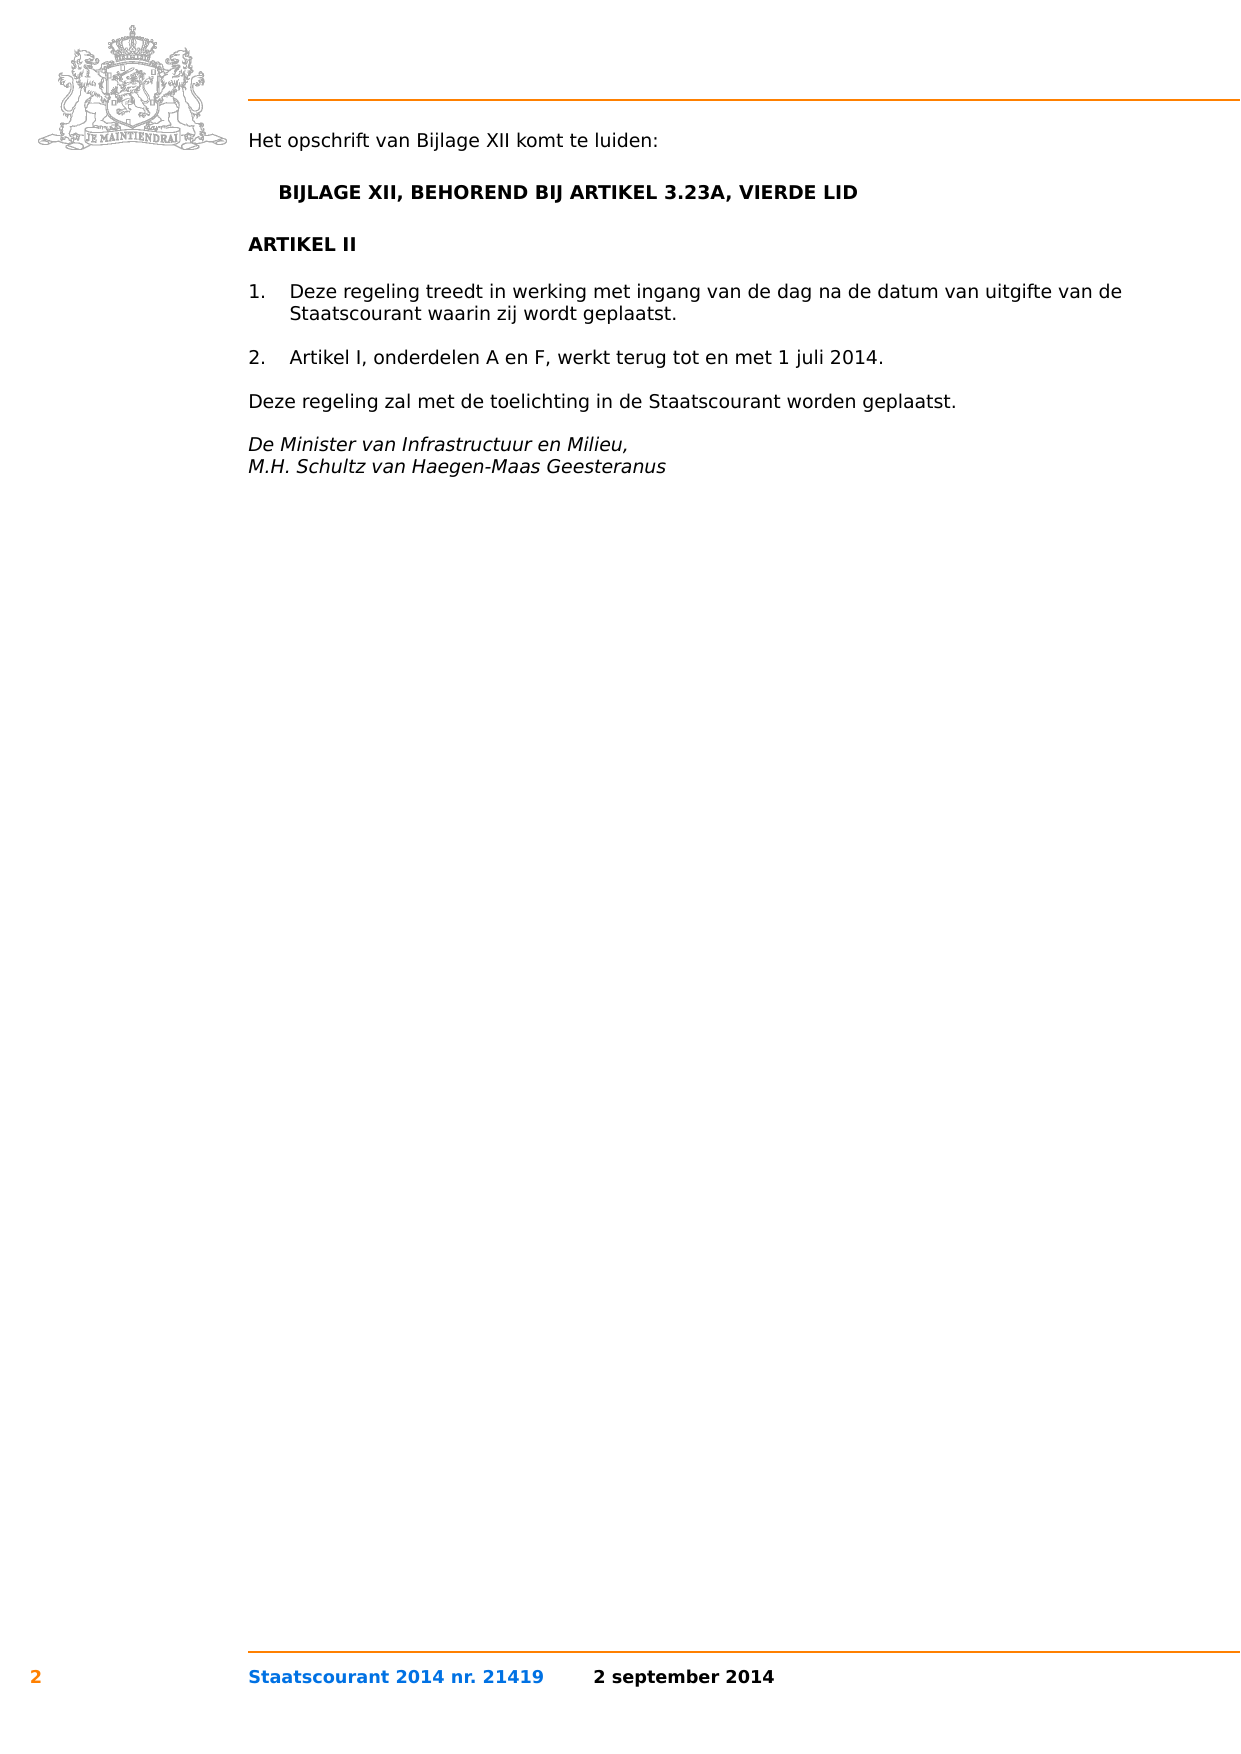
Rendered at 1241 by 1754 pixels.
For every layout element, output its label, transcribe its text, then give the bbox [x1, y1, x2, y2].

text Deze regeling zal met de toelichting in de Staatscourant worden geplaatst. [248, 391, 1163, 412]
text 2. Artikel I, onderdelen A en F, werkt terug tot en met 1 juli 2014. [248, 347, 1163, 369]
subtitle ARTIKEL II [248, 234, 1163, 256]
text Het opschrift van Bijlage XII komt te luiden: [248, 130, 1163, 152]
picture [38, 25, 227, 150]
text 1. Deze regeling treedt in werking met ingang van de dag na de datum van uitgifte van de Staatscourant waarin zij wordt geplaatst. [248, 281, 1163, 325]
subtitle BIJLAGE XII, BEHOREND BIJ ARTIKEL 3.23A, VIERDE LID [278, 182, 1163, 204]
text De Minister van Infrastructuur en Milieu, M.H. Schultz van Haegen-Maas Geesteranus [248, 434, 1163, 478]
